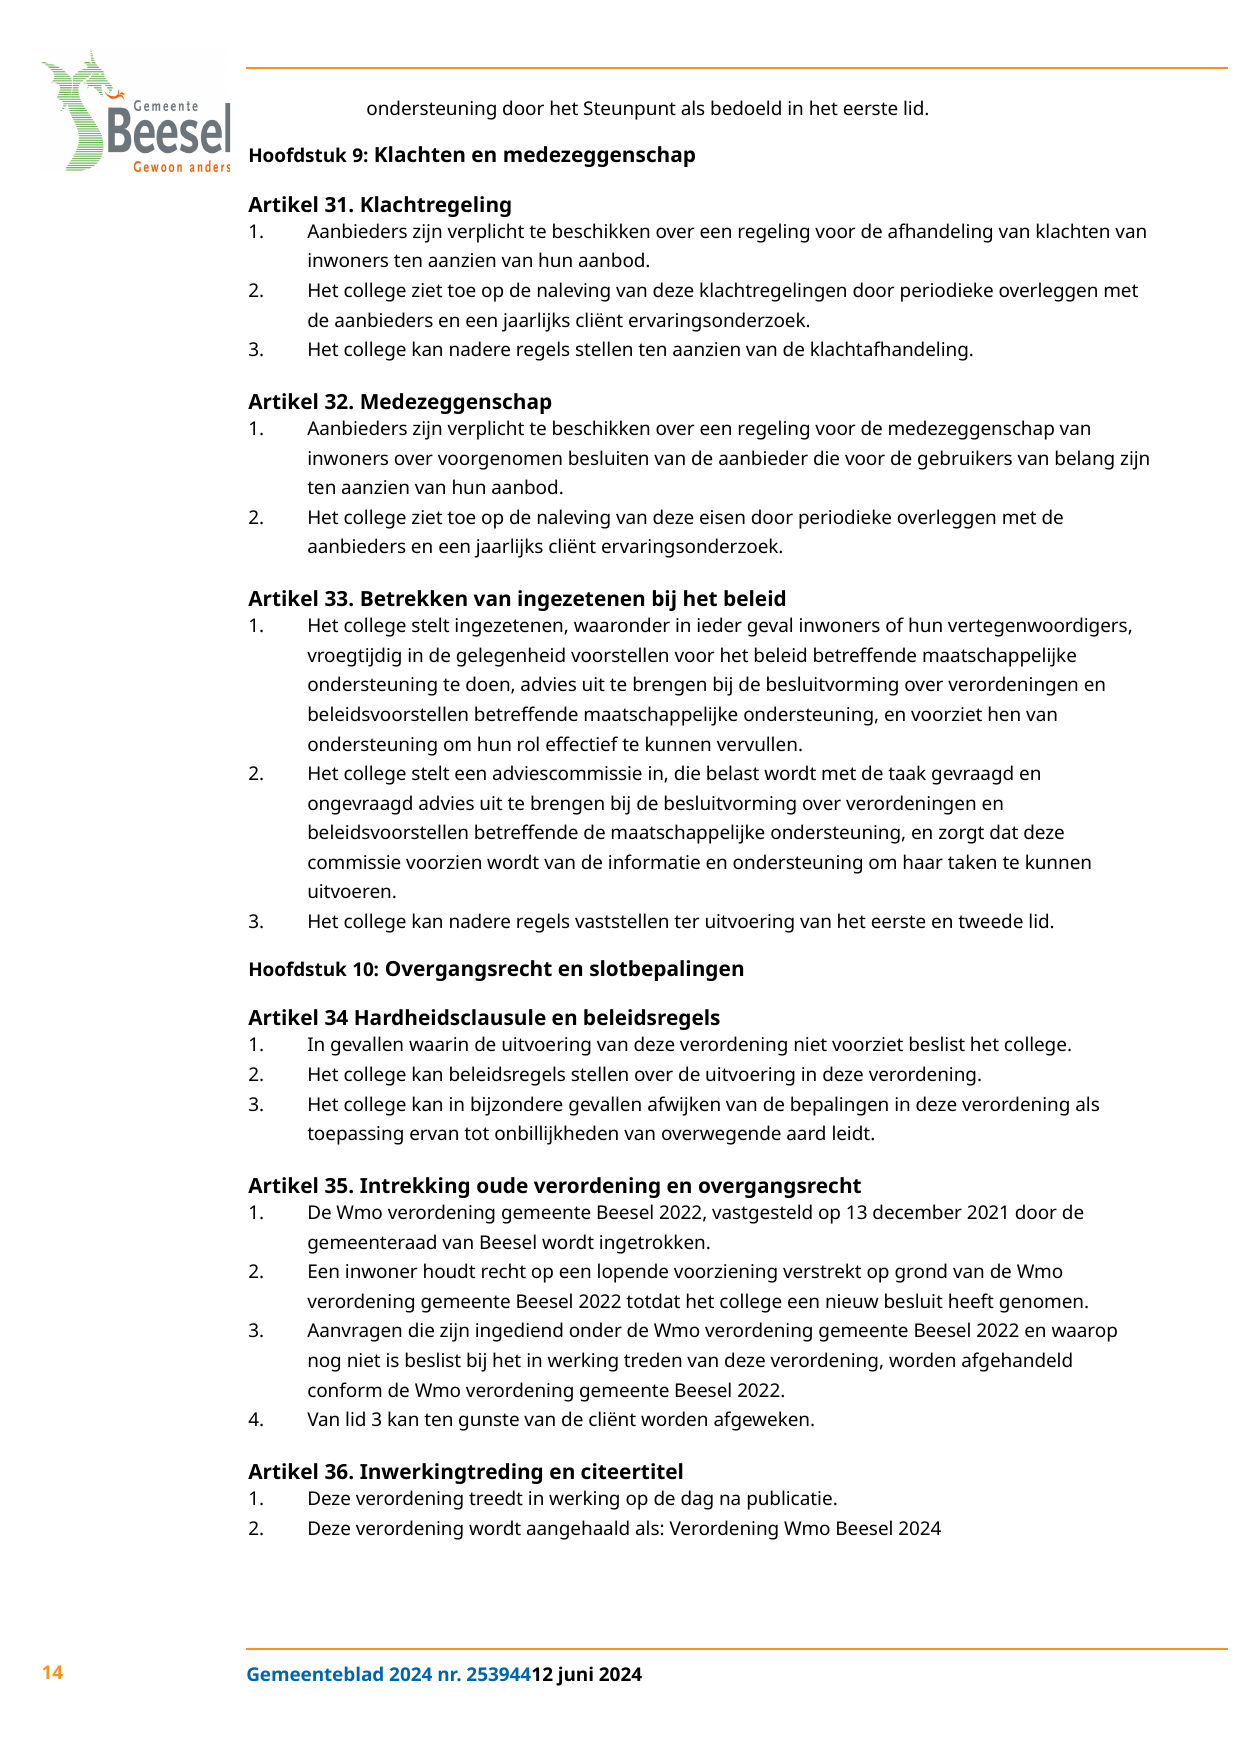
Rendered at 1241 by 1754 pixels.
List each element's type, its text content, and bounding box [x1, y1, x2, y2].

list Van lid 3 kan ten gunste van de cliënt worden afgeweken. [248, 1406, 1152, 1432]
list Een inwoner houdt recht op een lopende voorziening verstrekt op grond van de Wmo verordening gemeente Beesel 2022 totdat het college een nieuw besluit heeft genomen. [248, 1258, 1152, 1314]
list Aanbieders zijn verplicht te beschikken over een regeling voor de afhandeling van klachten van inwoners ten aanzien van hun aanbod. [248, 218, 1152, 273]
list Het college ziet toe op de naleving van deze eisen door periodieke overleggen met de aanbieders en een jaarlijks cliënt ervaringsonderzoek. [248, 504, 1152, 559]
text Artikel 36. Inwerkingtreding en citeertitel [248, 1457, 1152, 1485]
text Artikel 35. Intrekking oude verordening en overgangsrecht [248, 1171, 1152, 1199]
list Deze verordening wordt aangehaald als: Verordening Wmo Beesel 2024 [248, 1515, 1152, 1541]
list In gevallen waarin de uitvoering van deze verordening niet voorziet beslist het college. [248, 1032, 1152, 1057]
list Het college kan nadere regels stellen ten aanzien van de klachtafhandeling. [248, 336, 1152, 362]
list Het college kan nadere regels vaststellen ter uitvoering van het eerste en tweede lid. [248, 908, 1152, 934]
text Hoofdstuk 10: Overgangsrecht en slotbepalingen [248, 954, 1152, 982]
list Het college stelt ingezetenen, waaronder in ieder geval inwoners of hun vertegenwoordigers, vroegtijdig in de gelegenheid voorstellen voor het beleid betreffende maatschappelijke ondersteuning te doen, advies uit te brengen bij de besluitvorming over verordeningen en beleidsvoorstellen betreffende maatschappelijke ondersteuning, en voorziet hen van ondersteuning om hun rol effectief te kunnen vervullen. [248, 612, 1152, 757]
list De Wmo verordening gemeente Beesel 2022, vastgesteld op 13 december 2021 door de gemeenteraad van Beesel wordt ingetrokken. [248, 1199, 1152, 1254]
text Hoofdstuk 9: Klachten en medezeggenschap [248, 140, 1152, 169]
text Artikel 33. Betrekken van ingezetenen bij het beleid [248, 584, 1152, 612]
list Het college kan in bijzondere gevallen afwijken van de bepalingen in deze verordening als toepassing ervan tot onbillijkheden van overwegende aard leidt. [248, 1091, 1152, 1146]
list Het college stelt een adviescommissie in, die belast wordt met de taak gevraagd en ongevraagd advies uit te brengen bij de besluitvorming over verordeningen en beleidsvoorstellen betreffende de maatschappelijke ondersteuning, en zorgt dat deze commissie voorzien wordt van de informatie en ondersteuning om haar taken te kunnen uitvoeren. [248, 760, 1152, 904]
list ondersteuning door het Steunpunt als bedoeld in het eerste lid. [307, 95, 1152, 121]
text Artikel 32. Medezeggenschap [248, 387, 1152, 415]
text Artikel 31. Klachtregeling [248, 190, 1152, 218]
list Deze verordening treedt in werking op de dag na publicatie. [248, 1485, 1152, 1511]
text Artikel 34 Hardheidsclausule en beleidsregels [248, 1003, 1152, 1032]
list Aanbieders zijn verplicht te beschikken over een regeling voor de medezeggenschap van inwoners over voorgenomen besluiten van de aanbieder die voor de gebruikers van belang zijn ten aanzien van hun aanbod. [248, 415, 1152, 500]
list Aanvragen die zijn ingediend onder de Wmo verordening gemeente Beesel 2022 en waarop nog niet is beslist bij het in werking treden van deze verordening, worden afgehandeld conform de Wmo verordening gemeente Beesel 2022. [248, 1318, 1152, 1402]
list Het college ziet toe op de naleving van deze klachtregelingen door periodieke overleggen met de aanbieders en een jaarlijks cliënt ervaringsonderzoek. [248, 277, 1152, 333]
picture [41, 47, 231, 172]
list Het college kan beleidsregels stellen over de uitvoering in deze verordening. [248, 1061, 1152, 1087]
